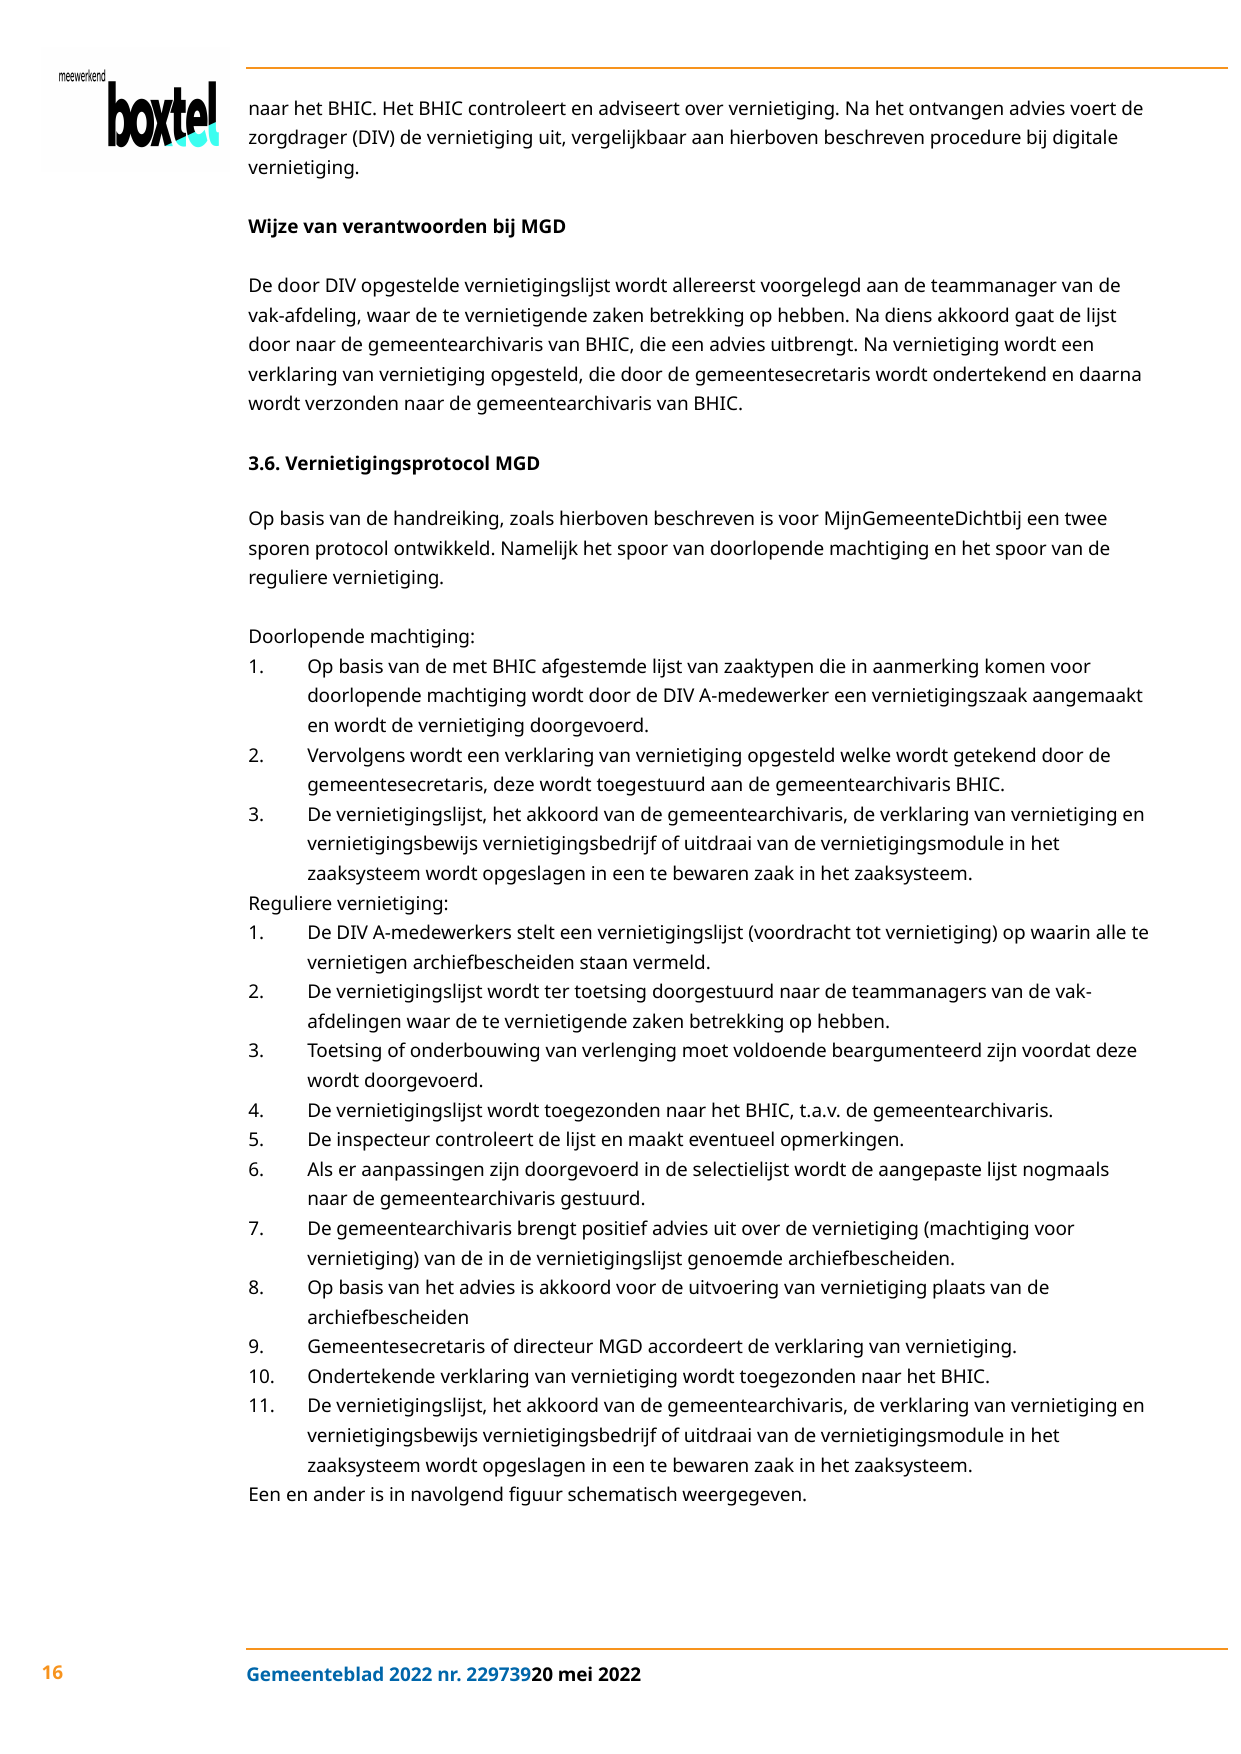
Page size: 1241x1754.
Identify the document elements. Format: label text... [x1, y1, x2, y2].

text Reguliere vernietiging: [248, 890, 1152, 915]
list Op basis van het advies is akkoord voor de uitvoering van vernietiging plaats van de archiefbescheiden [248, 1274, 1152, 1329]
text 3.6. Vernietigingsprotocol MGD [248, 450, 1152, 476]
text Een en ander is in navolgend figuur schematisch weergegeven. [248, 1481, 1152, 1507]
list De vernietigingslijst wordt toegezonden naar het BHIC, t.a.v. de gemeentearchivaris. [248, 1097, 1152, 1122]
picture [41, 47, 231, 172]
list De vernietigingslijst, het akkoord van de gemeentearchivaris, de verklaring van vernietiging en vernietigingsbewijs vernietigingsbedrijf of uitdraai van de vernietigingsmodule in het zaaksysteem wordt opgeslagen in een te bewaren zaak in het zaaksysteem. [248, 801, 1152, 886]
list De gemeentearchivaris brengt positief advies uit over de vernietiging (machtiging voor vernietiging) van de in de vernietigingslijst genoemde archiefbescheiden. [248, 1215, 1152, 1270]
text Doorlopende machtiging: [248, 623, 1152, 649]
list Op basis van de met BHIC afgestemde lijst van zaaktypen die in aanmerking komen voor doorlopende machtiging wordt door de DIV A-medewerker een vernietigingszaak aangemaakt en wordt de vernietiging doorgevoerd. [248, 653, 1152, 738]
text De door DIV opgestelde vernietigingslijst wordt allereerst voorgelegd aan de teammanager van de vak-afdeling, waar de te vernietigende zaken betrekking op hebben. Na diens akkoord gaat de lijst door naar de gemeentearchivaris van BHIC, die een advies uitbrengt. Na vernietiging wordt een verklaring van vernietiging opgesteld, die door de gemeentesecretaris wordt ondertekend en daarna wordt verzonden naar de gemeentearchivaris van BHIC. [248, 272, 1152, 416]
list De DIV A-medewerkers stelt een vernietigingslijst (voordracht tot vernietiging) op waarin alle te vernietigen archiefbescheiden staan vermeld. [248, 919, 1152, 974]
text Wijze van verantwoorden bij MGD [248, 213, 1152, 239]
list Vervolgens wordt een verklaring van vernietiging opgesteld welke wordt getekend door de gemeentesecretaris, deze wordt toegestuurd aan de gemeentearchivaris BHIC. [248, 742, 1152, 797]
list Toetsing of onderbouwing van verlenging moet voldoende beargumenteerd zijn voordat deze wordt doorgevoerd. [248, 1038, 1152, 1093]
text naar het BHIC. Het BHIC controleert en adviseert over vernietiging. Na het ontvangen advies voert de zorgdrager (DIV) de vernietiging uit, vergelijkbaar aan hierboven beschreven procedure bij digitale vernietiging. [248, 95, 1152, 180]
list Gemeentesecretaris of directeur MGD accordeert de verklaring van vernietiging. [248, 1333, 1152, 1359]
list Ondertekende verklaring van vernietiging wordt toegezonden naar het BHIC. [248, 1363, 1152, 1389]
list De inspecteur controleert de lijst en maakt eventueel opmerkingen. [248, 1126, 1152, 1152]
list Als er aanpassingen zijn doorgevoerd in de selectielijst wordt de aangepaste lijst nogmaals naar de gemeentearchivaris gestuurd. [248, 1156, 1152, 1211]
list De vernietigingslijst, het akkoord van de gemeentearchivaris, de verklaring van vernietiging en vernietigingsbewijs vernietigingsbedrijf of uitdraai van de vernietigingsmodule in het zaaksysteem wordt opgeslagen in een te bewaren zaak in het zaaksysteem. [248, 1393, 1152, 1477]
list De vernietigingslijst wordt ter toetsing doorgestuurd naar de teammanagers van de vak-afdelingen waar de te vernietigende zaken betrekking op hebben. [248, 978, 1152, 1034]
text Op basis van de handreiking, zoals hierboven beschreven is voor MijnGemeenteDichtbij een twee sporen protocol ontwikkeld. Namelijk het spoor van doorlopende machtiging en het spoor van de reguliere vernietiging. [248, 505, 1152, 590]
